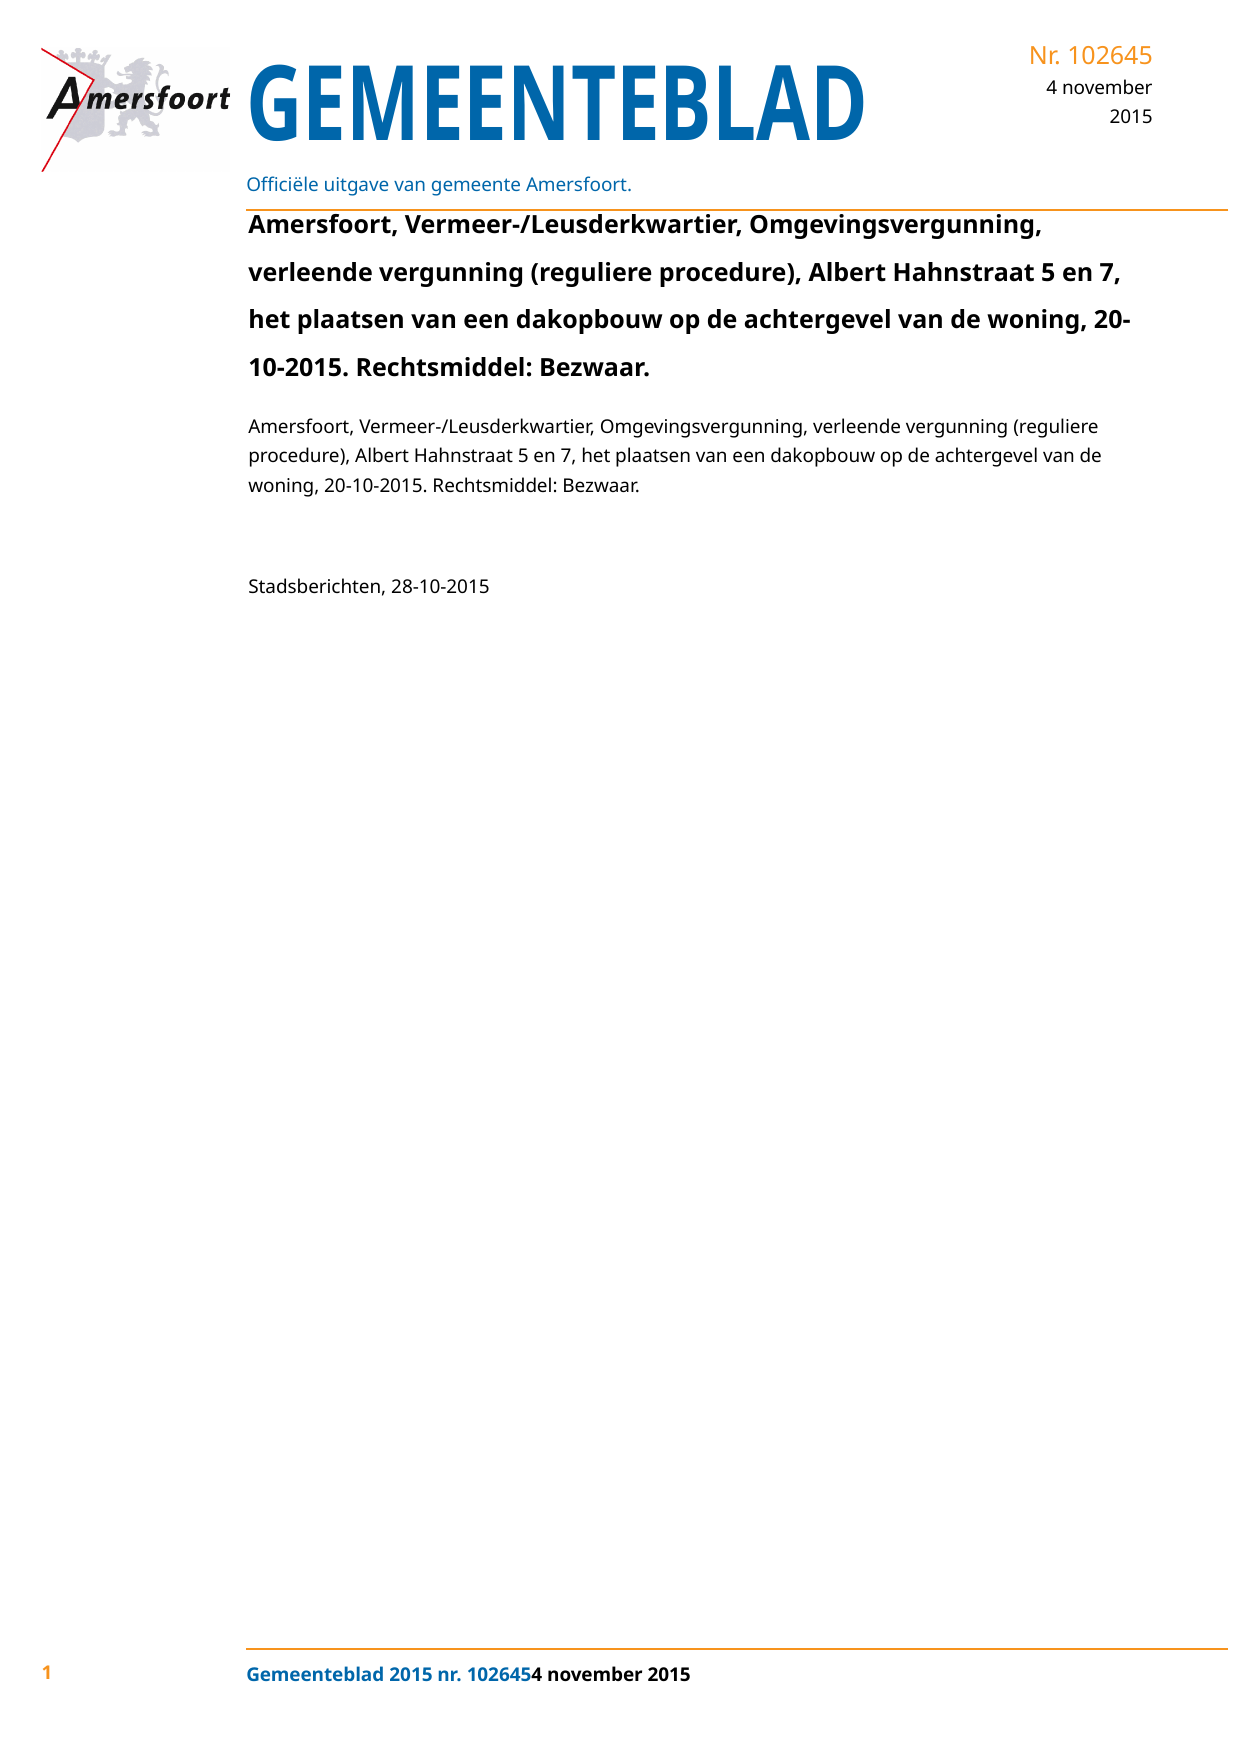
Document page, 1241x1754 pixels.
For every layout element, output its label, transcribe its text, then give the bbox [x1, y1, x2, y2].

text Stadsberichten, 28-10-2015 [248, 573, 1152, 599]
text Amersfoort, Vermeer-/Leusderkwartier, Omgevingsvergunning, verleende vergunning (reguliere procedure), Albert Hahnstraat 5 en 7, het plaatsen van een dakopbouw op de achtergevel van de woning, 20-10-2015. Rechtsmiddel: Bezwaar. [248, 413, 1152, 498]
text Amersfoort, Vermeer-/Leusderkwartier, Omgevingsvergunning, verleende vergunning (reguliere procedure), Albert Hahnstraat 5 en 7, het plaatsen van een dakopbouw op de achtergevel van de woning, 20-10-2015. Rechtsmiddel: Bezwaar. [248, 211, 1152, 384]
picture [41, 47, 231, 172]
